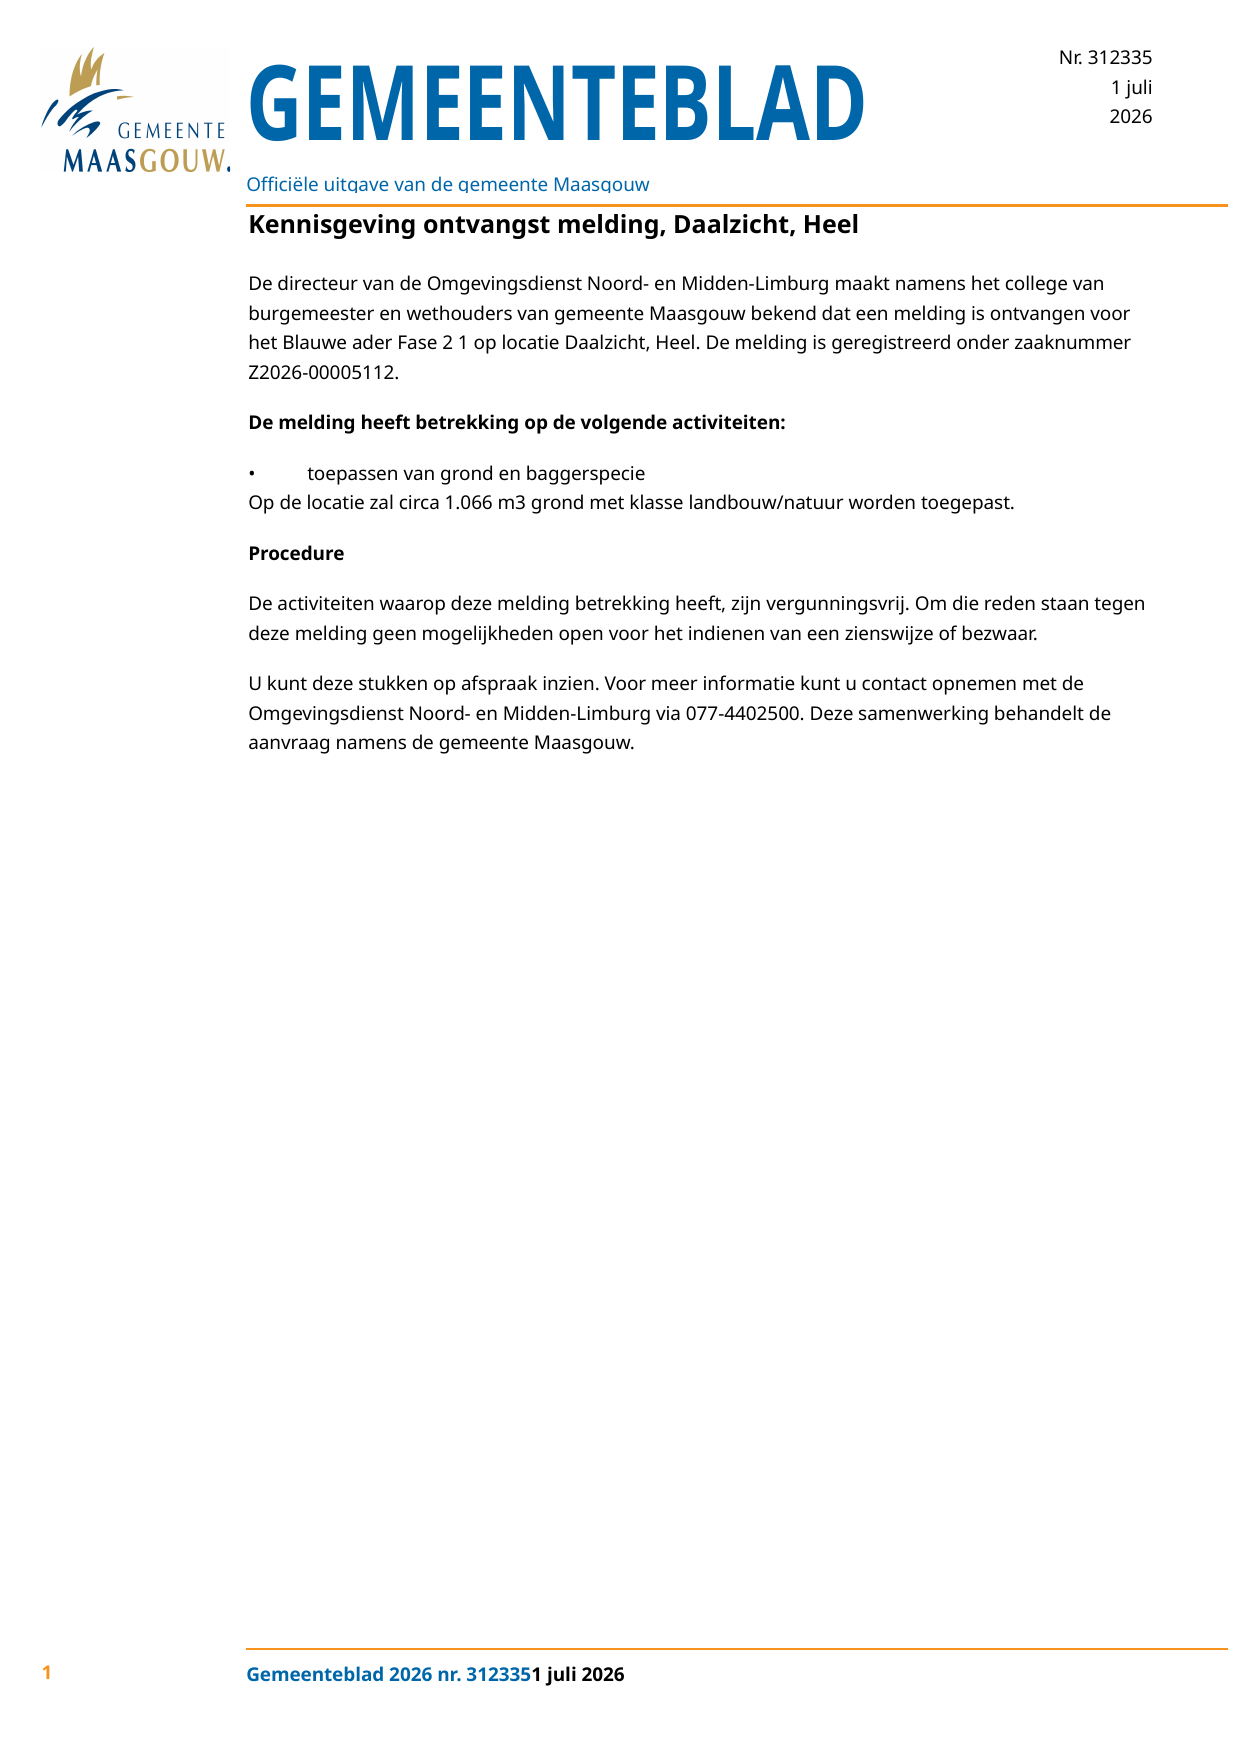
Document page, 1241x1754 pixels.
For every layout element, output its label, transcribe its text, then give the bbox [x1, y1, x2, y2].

list toepassen van grond en baggerspecie [248, 460, 1152, 486]
text Op de locatie zal circa 1.066 m3 grond met klasse landbouw/natuur worden toegepast. [248, 489, 1152, 515]
text De directeur van de Omgevingsdienst Noord- en Midden-Limburg maakt namens het college van burgemeester en wethouders van gemeente Maasgouw bekend dat een melding is ontvangen voor het Blauwe ader Fase 2 1 op locatie Daalzicht, Heel. De melding is geregistreerd onder zaaknummer Z2026-00005112. [248, 270, 1152, 385]
text U kunt deze stukken op afspraak inzien. Voor meer informatie kunt u contact opnemen met de Omgevingsdienst Noord- en Midden-Limburg via 077-4402500. Deze samenwerking behandelt de aanvraag namens de gemeente Maasgouw. [248, 670, 1152, 755]
picture [41, 47, 231, 172]
text Kennisgeving ontvangst melding, Daalzicht, Heel [248, 207, 1152, 241]
text De activiteiten waarop deze melding betrekking heeft, zijn vergunningsvrij. Om die reden staan tegen deze melding geen mogelijkheden open voor het indienen van een zienswijze of bezwaar. [248, 590, 1152, 646]
text De melding heeft betrekking op de volgende activiteiten: [248, 409, 1152, 435]
text Procedure [248, 540, 1152, 566]
